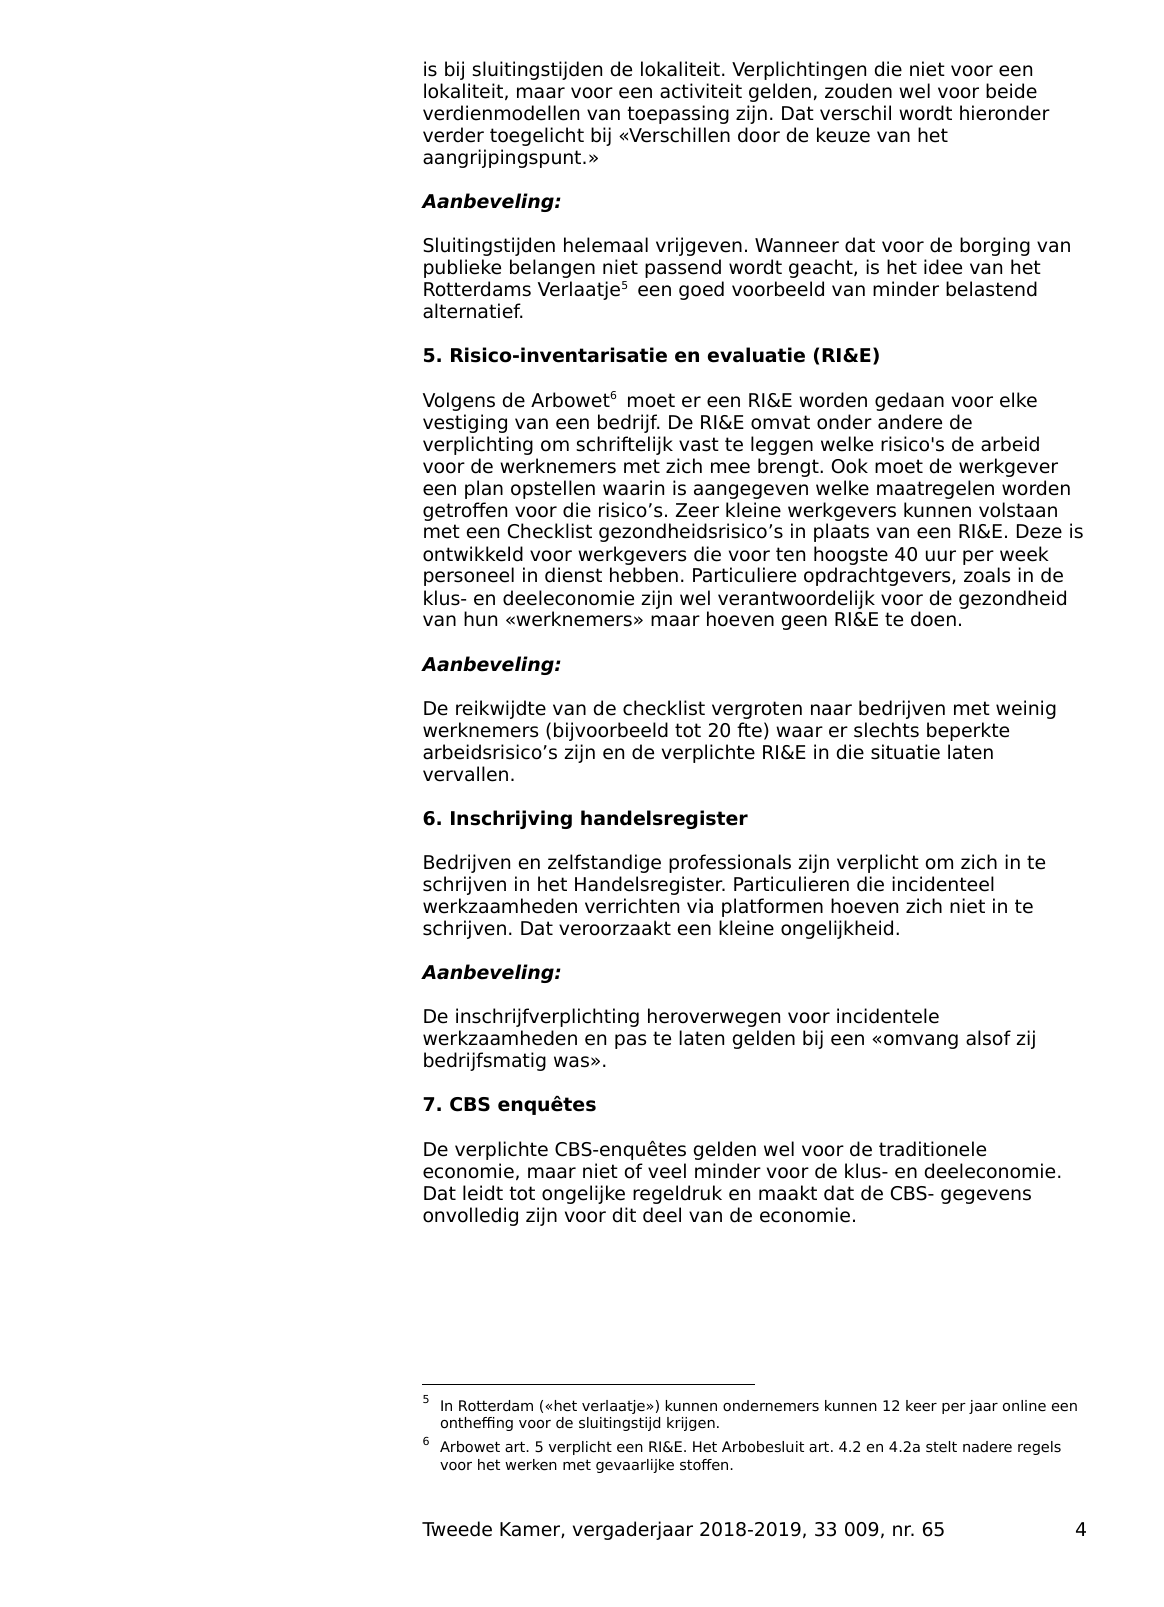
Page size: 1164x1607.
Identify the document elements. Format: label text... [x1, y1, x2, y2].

text Volgens de Arbowet moet er een RI&E worden gedaan voor elke vestiging van een bedrijf. De RI&E omvat onder andere de verplichting om schriftelijk vast te leggen welke risico's de arbeid voor de werknemers met zich mee brengt. Ook moet de werkgever een plan opstellen waarin is aangegeven welke maatregelen worden getroffen voor die risico’s. Zeer kleine werkgevers kunnen volstaan met een Checklist gezondheidsrisico’s in plaats van een RI&E. Deze is ontwikkeld voor werkgevers die voor ten hoogste 40 uur per week personeel in dienst hebben. Particuliere opdrachtgevers, zoals in de klus- en deeleconomie zijn wel verantwoordelijk voor de gezondheid van hun «werknemers» maar hoeven geen RI&E te doen. [422, 389, 1087, 631]
text Bedrijven en zelfstandige professionals zijn verplicht om zich in te schrijven in het Handelsregister. Particulieren die incidenteel werkzaamheden verrichten via platformen hoeven zich niet in te schrijven. Dat veroorzaakt een kleine ongelijkheid. [422, 852, 1087, 940]
subtitle Aanbeveling: [422, 962, 1087, 984]
subtitle Aanbeveling: [422, 653, 1087, 676]
subtitle 5. Risico-inventarisatie en evaluatie (RI&E) [422, 345, 1087, 367]
text In Rotterdam («het verlaatje») kunnen ondernemers kunnen 12 keer per jaar online een ontheffing voor de sluitingstijd krijgen. [422, 1393, 1087, 1432]
subtitle Aanbeveling: [422, 191, 1087, 213]
subtitle 7. CBS enquêtes [422, 1094, 1087, 1116]
text is bij sluitingstijden de lokaliteit. Verplichtingen die niet voor een lokaliteit, maar voor een activiteit gelden, zouden wel voor beide verdienmodellen van toepassing zijn. Dat verschil wordt hieronder verder toegelicht bij «Verschillen door de keuze van het aangrijpingspunt.» [422, 59, 1087, 169]
text Arbowet art. 5 verplicht een RI&E. Het Arbobesluit art. 4.2 en 4.2a stelt nadere regels voor het werken met gevaarlijke stoffen. [422, 1435, 1087, 1474]
text De reikwijdte van de checklist vergroten naar bedrijven met weinig werknemers (bijvoorbeeld tot 20 fte) waar er slechts beperkte arbeidsrisico’s zijn en de verplichte RI&E in die situatie laten vervallen. [422, 698, 1087, 786]
text De inschrijfverplichting heroverwegen voor incidentele werkzaamheden en pas te laten gelden bij een «omvang alsof zij bedrijfsmatig was». [422, 1006, 1087, 1072]
text De verplichte CBS-enquêtes gelden wel voor de traditionele economie, maar niet of veel minder voor de klus- en deeleconomie. Dat leidt tot ongelijke regeldruk en maakt dat de CBS- gegevens onvolledig zijn voor dit deel van de economie. [422, 1138, 1087, 1226]
subtitle 6. Inschrijving handelsregister [422, 808, 1087, 830]
text Sluitingstijden helemaal vrijgeven. Wanneer dat voor de borging van publieke belangen niet passend wordt geacht, is het idee van het Rotterdams Verlaatje een goed voorbeeld van minder belastend alternatief. [422, 235, 1087, 323]
